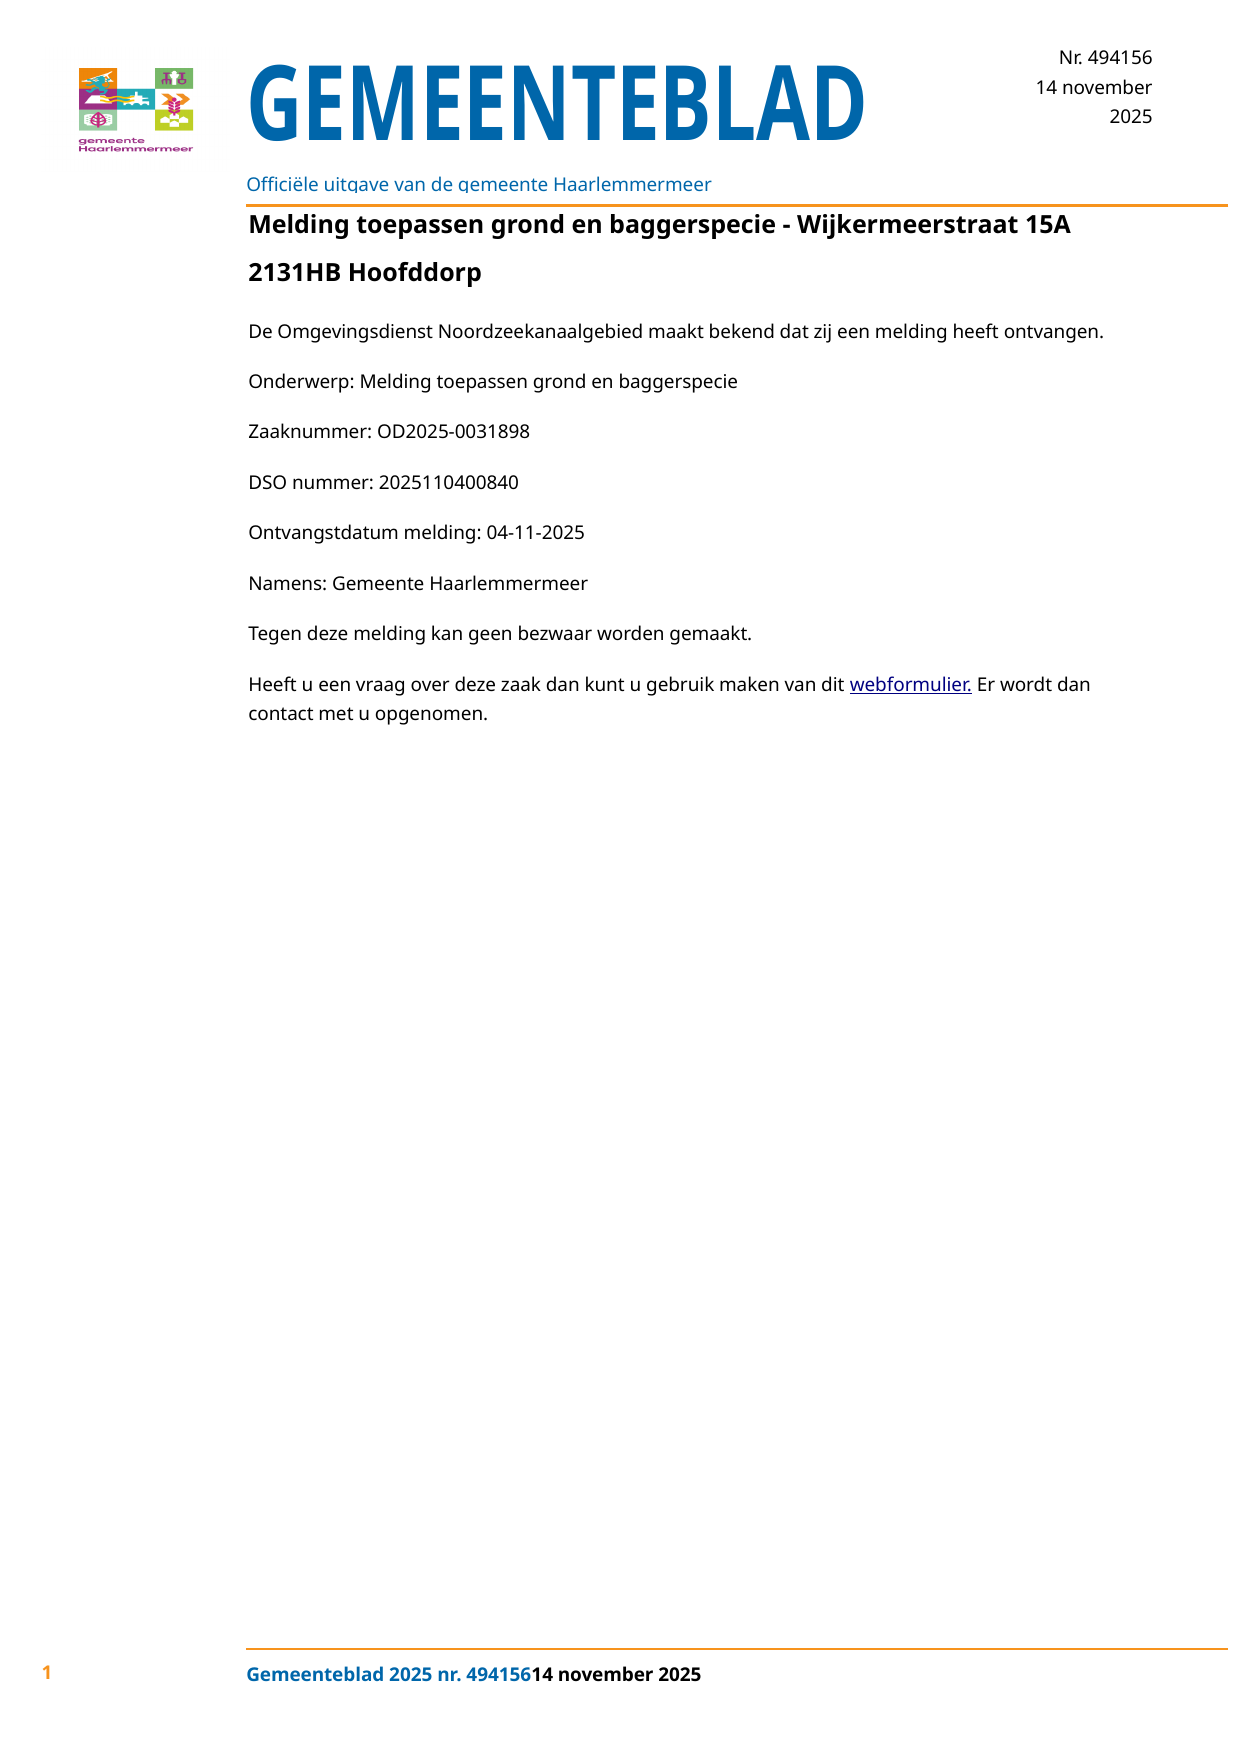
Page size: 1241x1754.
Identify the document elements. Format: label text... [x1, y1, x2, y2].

text DSO nummer: 2025110400840 [248, 469, 1152, 495]
text Tegen deze melding kan geen bezwaar worden gemaakt. [248, 620, 1152, 646]
text Zaaknummer: OD2025-0031898 [248, 419, 1152, 444]
text Onderwerp: Melding toepassen grond en baggerspecie [248, 368, 1152, 394]
picture [41, 47, 231, 172]
text Heeft u een vraag over deze zaak dan kunt u gebruik maken van dit webformulier. Er wordt dan contact met u opgenomen. [248, 671, 1152, 726]
text Ontvangstdatum melding: 04-11-2025 [248, 519, 1152, 545]
text De Omgevingsdienst Noordzeekanaalgebied maakt bekend dat zij een melding heeft ontvangen. [248, 318, 1152, 344]
text Namens: Gemeente Haarlemmermeer [248, 570, 1152, 596]
text Melding toepassen grond en baggerspecie - Wijkermeerstraat 15A 2131HB Hoofddorp [248, 207, 1152, 288]
